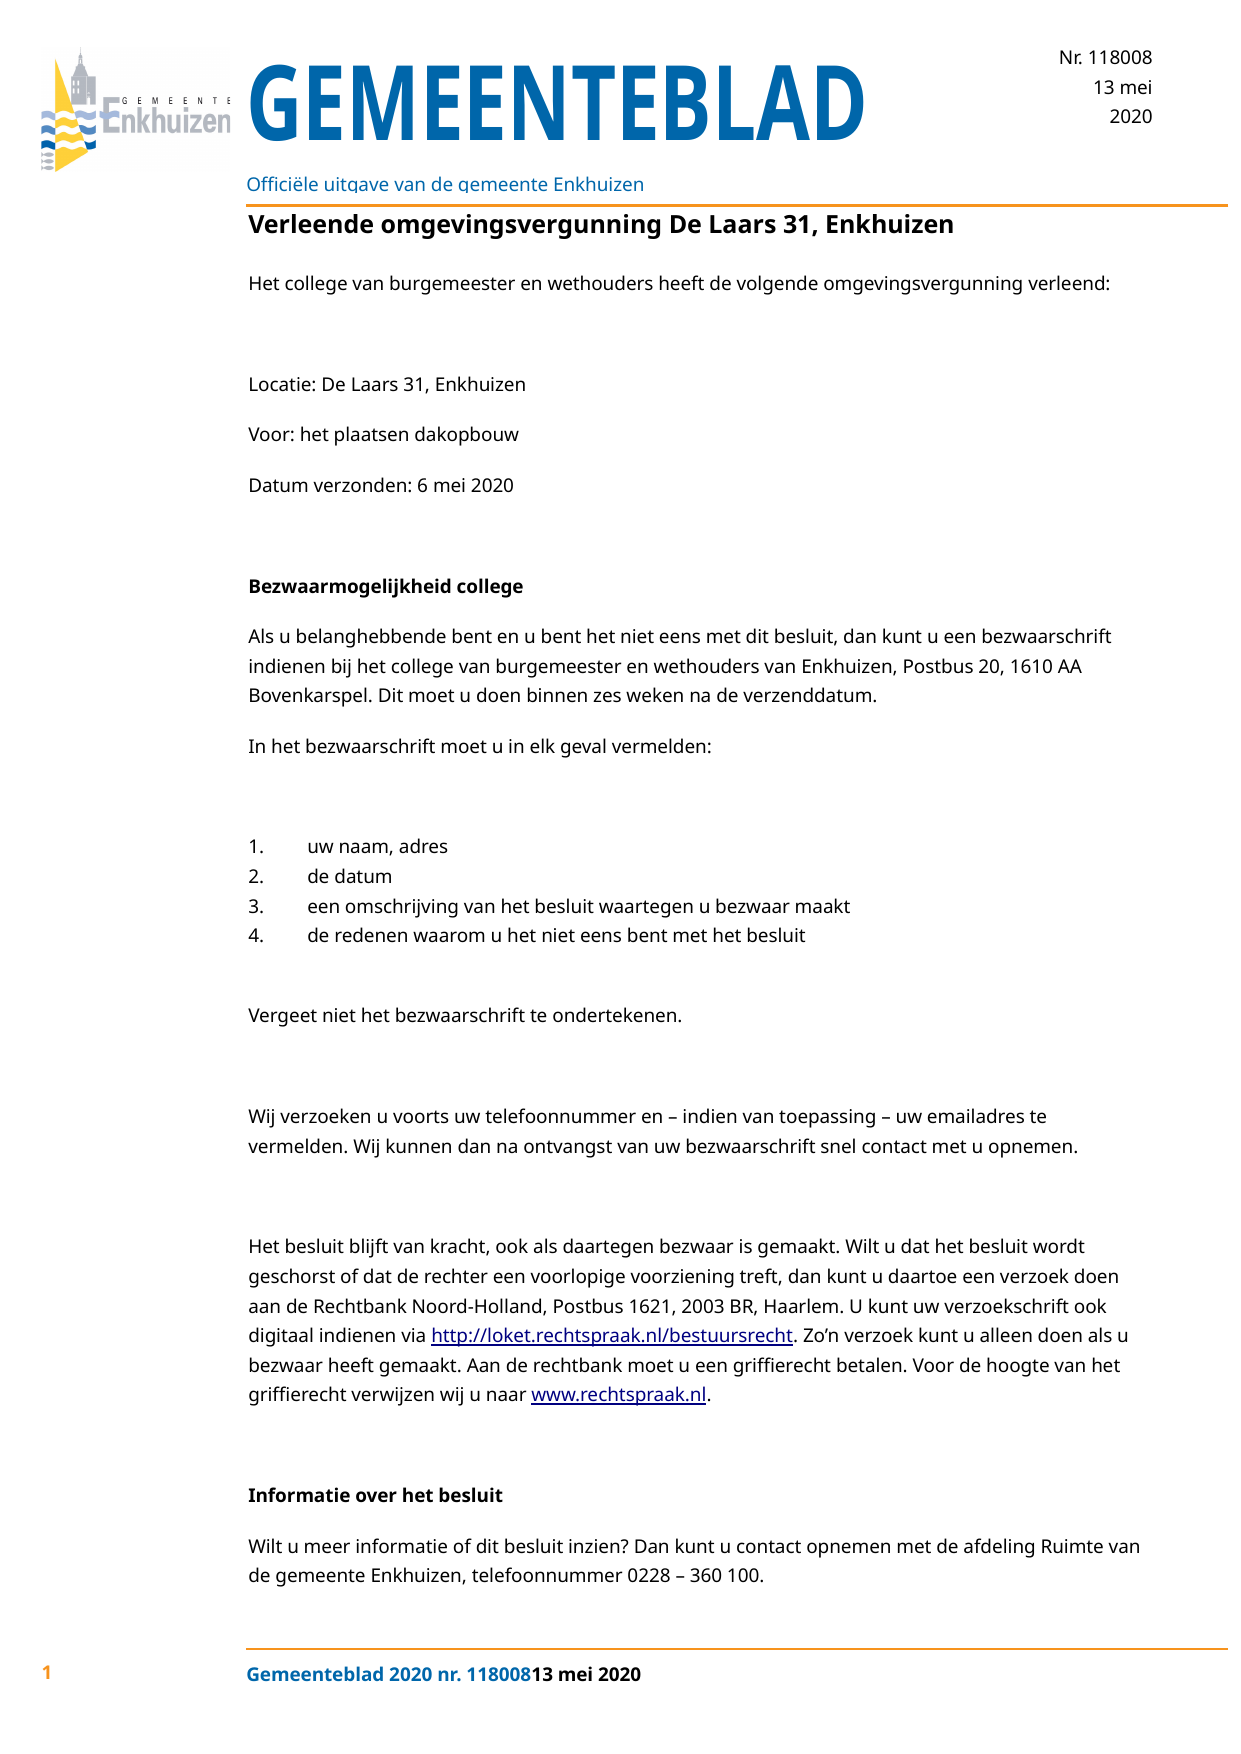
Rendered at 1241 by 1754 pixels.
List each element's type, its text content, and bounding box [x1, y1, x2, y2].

list de datum [248, 863, 1152, 889]
list de redenen waarom u het niet eens bent met het besluit [248, 922, 1152, 948]
text Als u belanghebbende bent en u bent het niet eens met dit besluit, dan kunt u een bezwaarschrift indienen bij het college van burgemeester en wethouders van Enkhuizen, Postbus 20, 1610 AA Bovenkarspel. Dit moet u doen binnen zes weken na de verzenddatum. [248, 623, 1152, 708]
picture [41, 47, 231, 172]
text In het bezwaarschrift moet u in elk geval vermelden: [248, 733, 1152, 758]
text Het besluit blijft van kracht, ook als daartegen bezwaar is gemaakt. Wilt u dat het besluit wordt geschorst of dat de rechter een voorlopige voorziening treft, dan kunt u daartoe een verzoek doen aan de Rechtbank Noord-Holland, Postbus 1621, 2003 BR, Haarlem. U kunt uw verzoekschrift ook digitaal indienen via http://loket.rechtspraak.nl/bestuursrecht. Zo’n verzoek kunt u alleen doen als u bezwaar heeft gemaakt. Aan de rechtbank moet u een griffierecht betalen. Voor de hoogte van het griffierecht verwijzen wij u naar www.rechtspraak.nl. [248, 1234, 1152, 1407]
text Verleende omgevingsvergunning De Laars 31, Enkhuizen [248, 207, 1152, 241]
text Bezwaarmogelijkheid college [248, 573, 1152, 598]
text Informatie over het besluit [248, 1482, 1152, 1508]
text Wilt u meer informatie of dit besluit inzien? Dan kunt u contact opnemen met de afdeling Ruimte van de gemeente Enkhuizen, telefoonnummer 0228 – 360 100. [248, 1533, 1152, 1588]
text Wij verzoeken u voorts uw telefoonnummer en – indien van toepassing – uw emailadres te vermelden. Wij kunnen dan na ontvangst van uw bezwaarschrift snel contact met u opnemen. [248, 1103, 1152, 1158]
text Vergeet niet het bezwaarschrift te ondertekenen. [248, 1002, 1152, 1028]
text Locatie: De Laars 31, Enkhuizen [248, 371, 1152, 397]
list een omschrijving van het besluit waartegen u bezwaar maakt [248, 893, 1152, 918]
list uw naam, adres [248, 834, 1152, 859]
text Het college van burgemeester en wethouders heeft de volgende omgevingsvergunning verleend: [248, 270, 1152, 296]
text Voor: het plaatsen dakopbouw [248, 422, 1152, 447]
text Datum verzonden: 6 mei 2020 [248, 472, 1152, 498]
